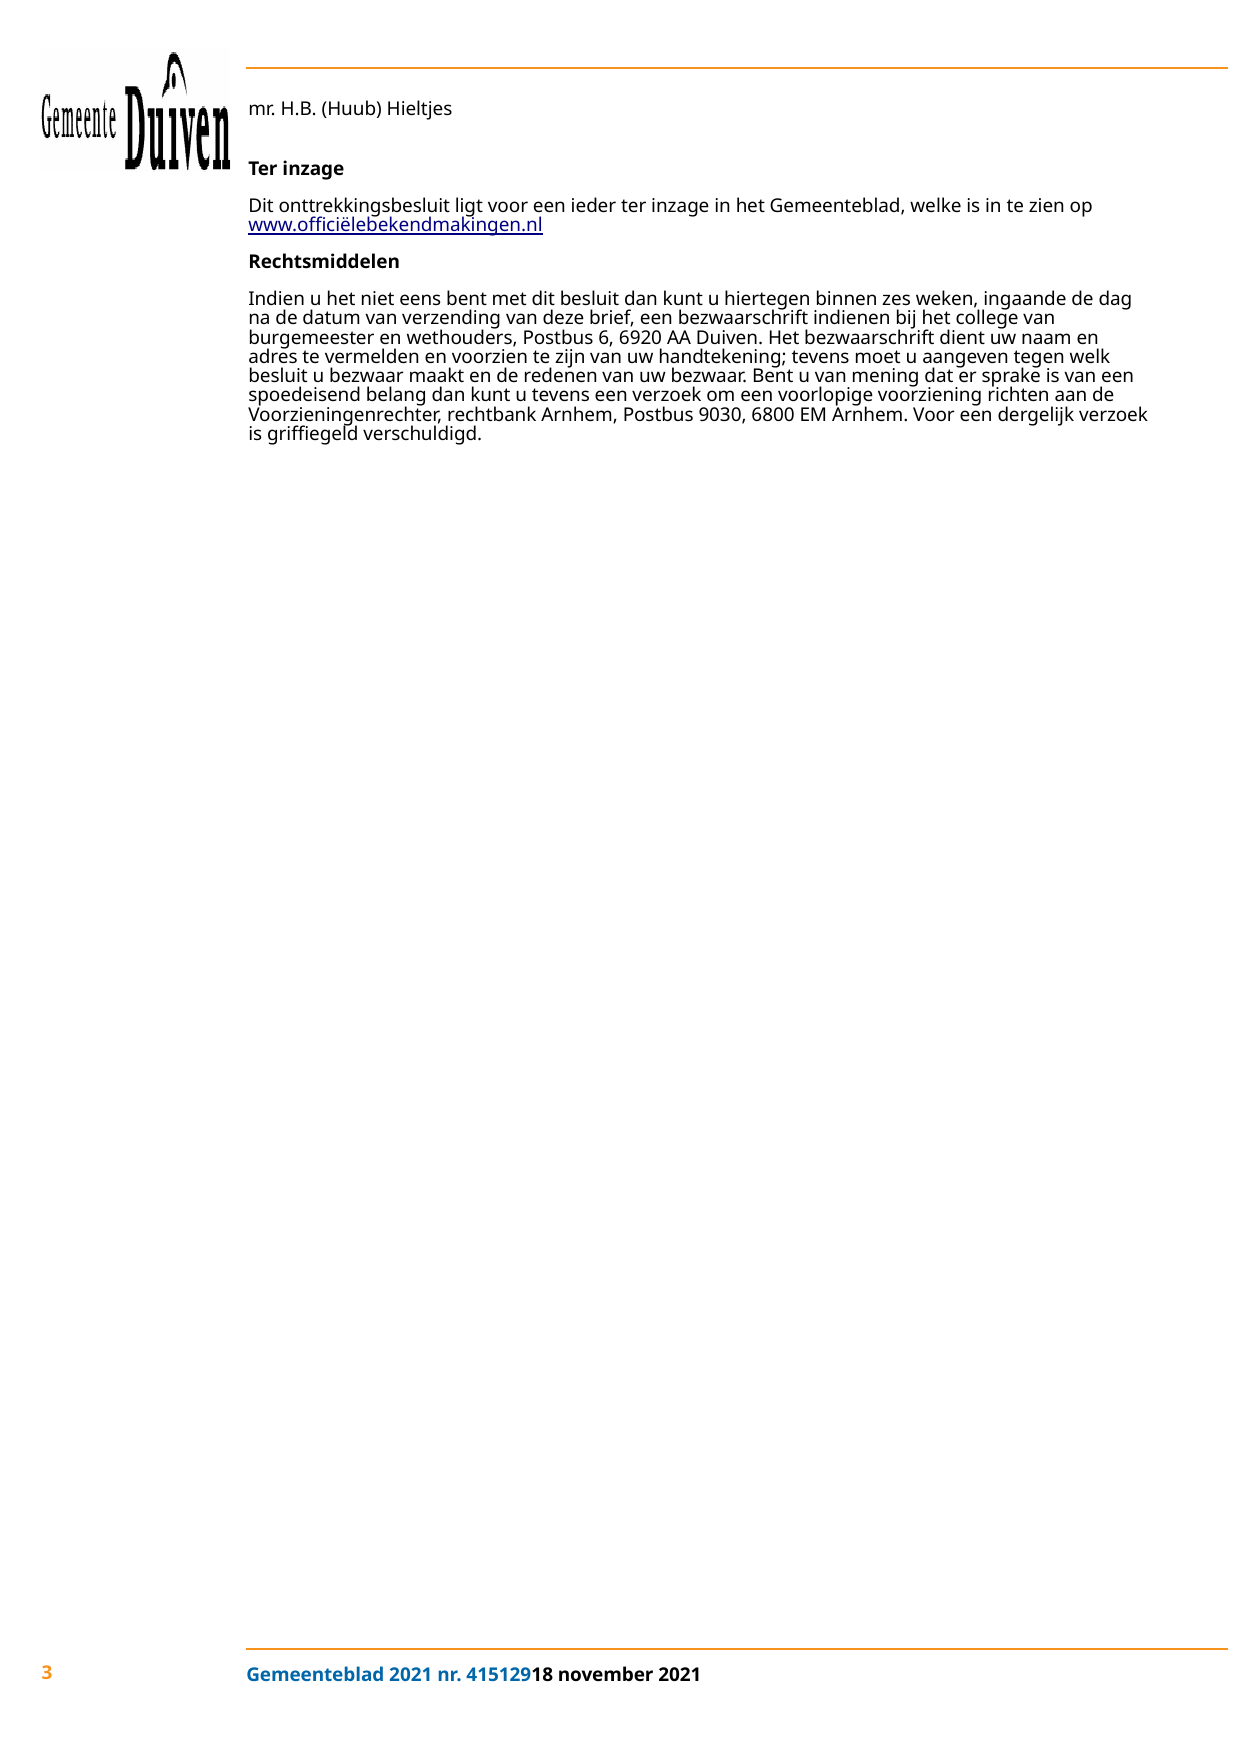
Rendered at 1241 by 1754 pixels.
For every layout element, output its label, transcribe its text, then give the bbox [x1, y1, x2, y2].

text Dit onttrekkingsbesluit ligt voor een ieder ter inzage in het Gemeenteblad, welke is in te zien op www.officiëlebekendmakingen.nl [248, 197, 1152, 235]
text mr. H.B. (Huub) Hieltjes [248, 95, 1152, 121]
picture [41, 47, 231, 172]
text Indien u het niet eens bent met dit besluit dan kunt u hiertegen binnen zes weken, ingaande de dag na de datum van verzending van deze brief, een bezwaarschrift indienen bij het college van burgemeester en wethouders, Postbus 6, 6920 AA Duiven. Het bezwaarschrift dient uw naam en adres te vermelden en voorzien te zijn van uw handtekening; tevens moet u aangeven tegen welk besluit u bezwaar maakt en de redenen van uw bezwaar. Bent u van mening dat er sprake is van een spoedeisend belang dan kunt u tevens een verzoek om een voorlopige voorziening richten aan de Voorzieningenrechter, rechtbank Arnhem, Postbus 9030, 6800 EM Arnhem. Voor een dergelijk verzoek is griffiegeld verschuldigd. [248, 290, 1152, 444]
text Rechtsmiddelen [248, 253, 1152, 272]
text Ter inzage [248, 160, 1152, 179]
